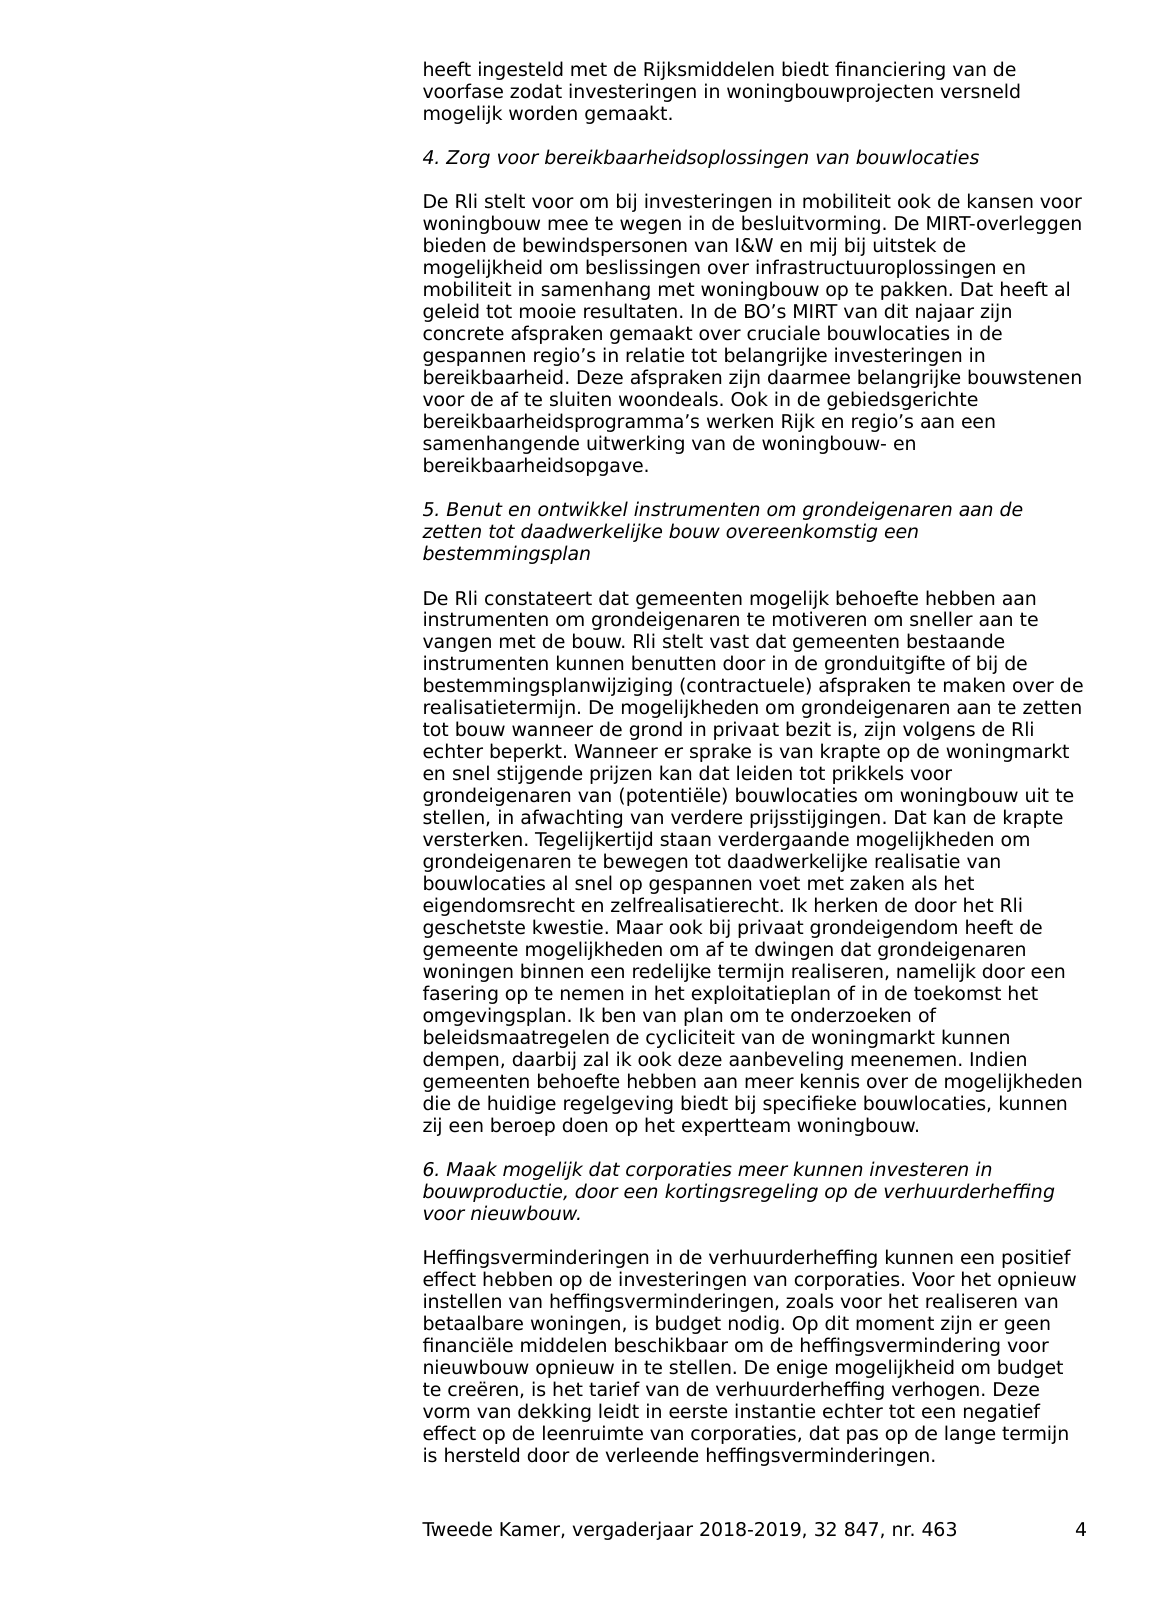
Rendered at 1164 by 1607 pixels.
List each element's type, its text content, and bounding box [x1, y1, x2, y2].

subtitle 6. Maak mogelijk dat corporaties meer kunnen investeren in bouwproductie, door een kortingsregeling op de verhuurderheffing voor nieuwbouw. [422, 1159, 1087, 1225]
text Heffingsverminderingen in de verhuurderheffing kunnen een positief effect hebben op de investeringen van corporaties. Voor het opnieuw instellen van heffingsverminderingen, zoals voor het realiseren van betaalbare woningen, is budget nodig. Op dit moment zijn er geen financiële middelen beschikbaar om de heffingsvermindering voor nieuwbouw opnieuw in te stellen. De enige mogelijkheid om budget te creëren, is het tarief van de verhuurderheffing verhogen. Deze vorm van dekking leidt in eerste instantie echter tot een negatief effect op de leenruimte van corporaties, dat pas op de lange termijn is hersteld door de verleende heffingsverminderingen. [422, 1247, 1087, 1467]
text heeft ingesteld met de Rijksmiddelen biedt financiering van de voorfase zodat investeringen in woningbouwprojecten versneld mogelijk worden gemaakt. [422, 59, 1087, 125]
subtitle 4. Zorg voor bereikbaarheidsoplossingen van bouwlocaties [422, 147, 1087, 169]
subtitle 5. Benut en ontwikkel instrumenten om grondeigenaren aan de zetten tot daadwerkelijke bouw overeenkomstig een bestemmingsplan [422, 499, 1087, 565]
text De Rli stelt voor om bij investeringen in mobiliteit ook de kansen voor woningbouw mee te wegen in de besluitvorming. De MIRT-overleggen bieden de bewindspersonen van I&W en mij bij uitstek de mogelijkheid om beslissingen over infrastructuuroplossingen en mobiliteit in samenhang met woningbouw op te pakken. Dat heeft al geleid tot mooie resultaten. In de BO’s MIRT van dit najaar zijn concrete afspraken gemaakt over cruciale bouwlocaties in de gespannen regio’s in relatie tot belangrijke investeringen in bereikbaarheid. Deze afspraken zijn daarmee belangrijke bouwstenen voor de af te sluiten woondeals. Ook in de gebiedsgerichte bereikbaarheidsprogramma’s werken Rijk en regio’s aan een samenhangende uitwerking van de woningbouw- en bereikbaarheidsopgave. [422, 191, 1087, 477]
text De Rli constateert dat gemeenten mogelijk behoefte hebben aan instrumenten om grondeigenaren te motiveren om sneller aan te vangen met de bouw. Rli stelt vast dat gemeenten bestaande instrumenten kunnen benutten door in de gronduitgifte of bij de bestemmingsplanwijziging (contractuele) afspraken te maken over de realisatietermijn. De mogelijkheden om grondeigenaren aan te zetten tot bouw wanneer de grond in privaat bezit is, zijn volgens de Rli echter beperkt. Wanneer er sprake is van krapte op de woningmarkt en snel stijgende prijzen kan dat leiden tot prikkels voor grondeigenaren van (potentiële) bouwlocaties om woningbouw uit te stellen, in afwachting van verdere prijsstijgingen. Dat kan de krapte versterken. Tegelijkertijd staan verdergaande mogelijkheden om grondeigenaren te bewegen tot daadwerkelijke realisatie van bouwlocaties al snel op gespannen voet met zaken als het eigendomsrecht en zelfrealisatierecht. Ik herken de door het Rli geschetste kwestie. Maar ook bij privaat grondeigendom heeft de gemeente mogelijkheden om af te dwingen dat grondeigenaren woningen binnen een redelijke termijn realiseren, namelijk door een fasering op te nemen in het exploitatieplan of in de toekomst het omgevingsplan. Ik ben van plan om te onderzoeken of beleidsmaatregelen de cycliciteit van de woningmarkt kunnen dempen, daarbij zal ik ook deze aanbeveling meenemen. Indien gemeenten behoefte hebben aan meer kennis over de mogelijkheden die de huidige regelgeving biedt bij specifieke bouwlocaties, kunnen zij een beroep doen op het expertteam woningbouw. [422, 587, 1087, 1137]
